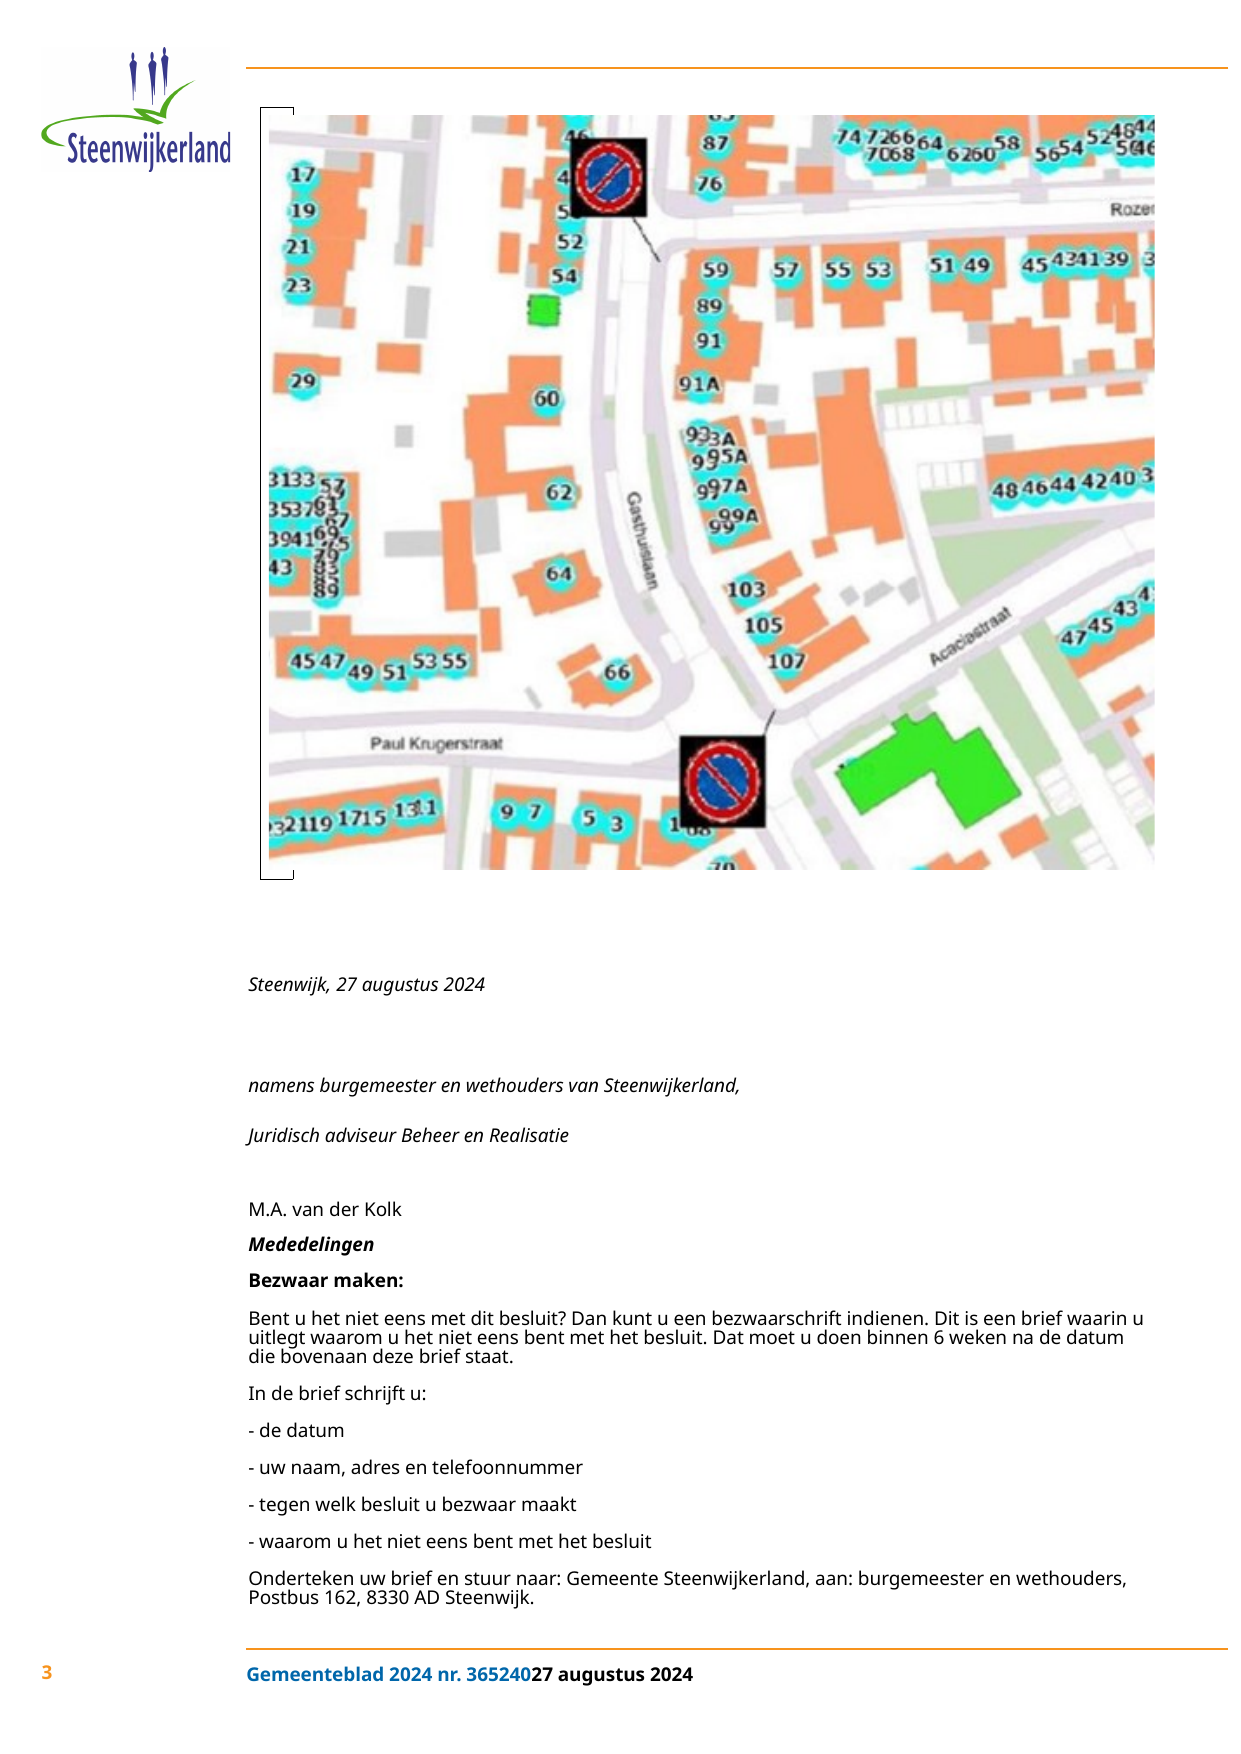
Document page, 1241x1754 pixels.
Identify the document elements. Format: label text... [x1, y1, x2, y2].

text Bent u het niet eens met dit besluit? Dan kunt u een bezwaarschrift indienen. Dit is een brief waarin u uitlegt waarom u het niet eens bent met het besluit. Dat moet u doen binnen 6 weken na de datum die bovenaan deze brief staat. [248, 1309, 1152, 1367]
picture [268, 115, 1155, 870]
text Juridisch adviseur Beheer en Realisatie [248, 1123, 1152, 1148]
text - uw naam, adres en telefoonnummer [248, 1459, 1152, 1478]
picture [41, 47, 231, 172]
text - tegen welk besluit u bezwaar maakt [248, 1496, 1152, 1515]
text - waarom u het niet eens bent met het besluit [248, 1533, 1152, 1552]
text Bezwaar maken: [248, 1272, 1152, 1292]
text In de brief schrijft u: [248, 1385, 1152, 1404]
text M.A. van der Kolk [248, 1196, 1152, 1222]
text namens burgemeester en wethouders van Steenwijkerland, [248, 1072, 1152, 1098]
text Mededelingen [248, 1236, 1152, 1255]
text Steenwijk, 27 augustus 2024 [248, 971, 1152, 997]
text - de datum [248, 1422, 1152, 1441]
text Onderteken uw brief en stuur naar: Gemeente Steenwijkerland, aan: burgemeester en wethouders, Postbus 162, 8330 AD Steenwijk. [248, 1570, 1152, 1608]
